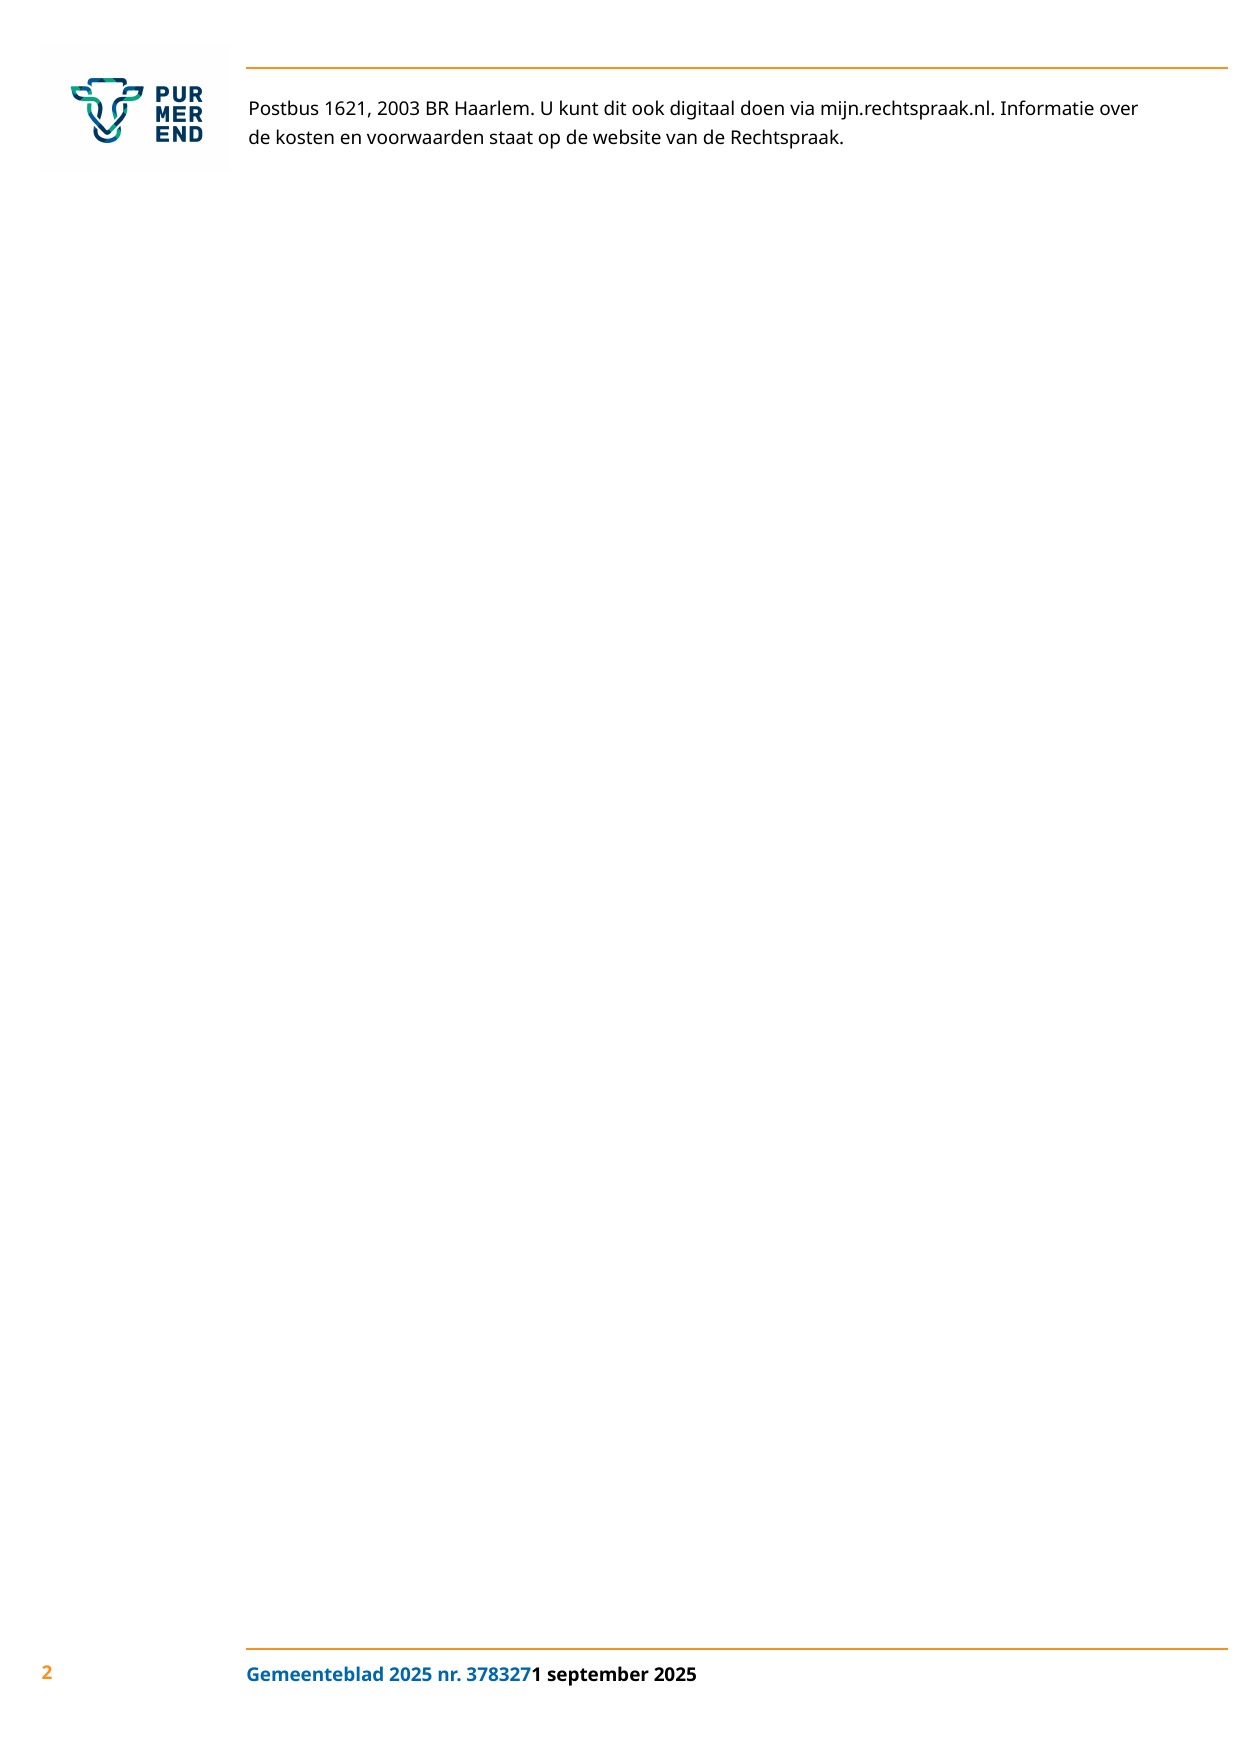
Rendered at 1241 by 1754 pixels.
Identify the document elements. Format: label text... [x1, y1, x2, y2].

picture [41, 47, 231, 172]
text Postbus 1621, 2003 BR Haarlem. U kunt dit ook digitaal doen via mijn.rechtspraak.nl. Informatie over de kosten en voorwaarden staat op de website van de Rechtspraak. [248, 95, 1152, 150]
